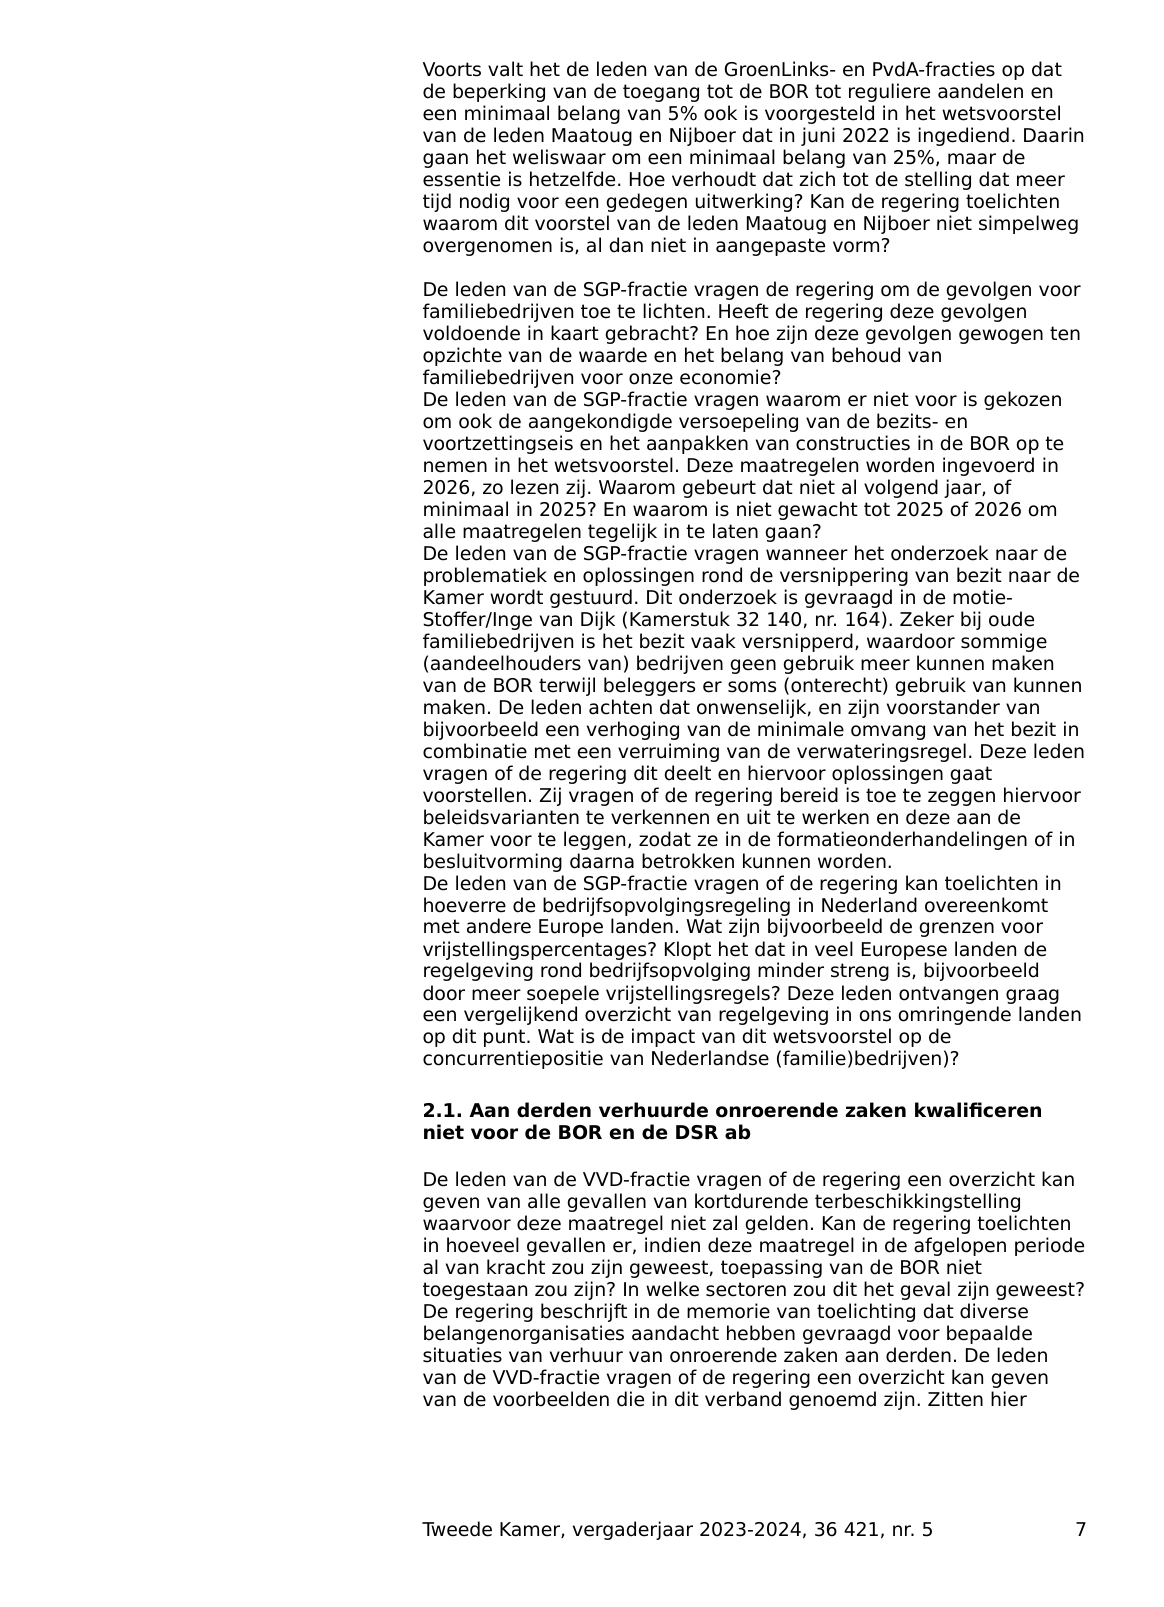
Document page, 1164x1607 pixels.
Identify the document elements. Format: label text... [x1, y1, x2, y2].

text Voorts valt het de leden van de GroenLinks- en PvdA-fracties op dat de beperking van de toegang tot de BOR tot reguliere aandelen en een minimaal belang van 5% ook is voorgesteld in het wetsvoorstel van de leden Maatoug en Nijboer dat in juni 2022 is ingediend. Daarin gaan het weliswaar om een minimaal belang van 25%, maar de essentie is hetzelfde. Hoe verhoudt dat zich tot de stelling dat meer tijd nodig voor een gedegen uitwerking? Kan de regering toelichten waarom dit voorstel van de leden Maatoug en Nijboer niet simpelweg overgenomen is, al dan niet in aangepaste vorm? [422, 59, 1087, 257]
text De leden van de SGP-fractie vragen de regering om de gevolgen voor familiebedrijven toe te lichten. Heeft de regering deze gevolgen voldoende in kaart gebracht? En hoe zijn deze gevolgen gewogen ten opzichte van de waarde en het belang van behoud van familiebedrijven voor onze economie? [422, 279, 1087, 389]
text De regering beschrijft in de memorie van toelichting dat diverse belangenorganisaties aandacht hebben gevraagd voor bepaalde situaties van verhuur van onroerende zaken aan derden. De leden van de VVD-fractie vragen of de regering een overzicht kan geven van de voorbeelden die in dit verband genoemd zijn. Zitten hier [422, 1301, 1087, 1411]
text De leden van de VVD-fractie vragen of de regering een overzicht kan geven van alle gevallen van kortdurende terbeschikkingstelling waarvoor deze maatregel niet zal gelden. Kan de regering toelichten in hoeveel gevallen er, indien deze maatregel in de afgelopen periode al van kracht zou zijn geweest, toepassing van de BOR niet toegestaan zou zijn? In welke sectoren zou dit het geval zijn geweest? [422, 1169, 1087, 1301]
text De leden van de SGP-fractie vragen wanneer het onderzoek naar de problematiek en oplossingen rond de versnippering van bezit naar de Kamer wordt gestuurd. Dit onderzoek is gevraagd in de motie-Stoffer/Inge van Dijk (Kamerstuk 32 140, nr. 164). Zeker bij oude familiebedrijven is het bezit vaak versnipperd, waardoor sommige (aandeelhouders van) bedrijven geen gebruik meer kunnen maken van de BOR terwijl beleggers er soms (onterecht) gebruik van kunnen maken. De leden achten dat onwenselijk, en zijn voorstander van bijvoorbeeld een verhoging van de minimale omvang van het bezit in combinatie met een verruiming van de verwateringsregel. Deze leden vragen of de regering dit deelt en hiervoor oplossingen gaat voorstellen. Zij vragen of de regering bereid is toe te zeggen hiervoor beleidsvarianten te verkennen en uit te werken en deze aan de Kamer voor te leggen, zodat ze in de formatieonderhandelingen of in besluitvorming daarna betrokken kunnen worden. [422, 543, 1087, 872]
subtitle 2.1. Aan derden verhuurde onroerende zaken kwalificeren niet voor de BOR en de DSR ab [422, 1100, 1087, 1144]
text De leden van de SGP-fractie vragen of de regering kan toelichten in hoeverre de bedrijfsopvolgingsregeling in Nederland overeenkomt met andere Europe landen. Wat zijn bijvoorbeeld de grenzen voor vrijstellingspercentages? Klopt het dat in veel Europese landen de regelgeving rond bedrijfsopvolging minder streng is, bijvoorbeeld door meer soepele vrijstellingsregels? Deze leden ontvangen graag een vergelijkend overzicht van regelgeving in ons omringende landen op dit punt. Wat is de impact van dit wetsvoorstel op de concurrentiepositie van Nederlandse (familie)bedrijven)? [422, 872, 1087, 1070]
text De leden van de SGP-fractie vragen waarom er niet voor is gekozen om ook de aangekondigde versoepeling van de bezits- en voortzettingseis en het aanpakken van constructies in de BOR op te nemen in het wetsvoorstel. Deze maatregelen worden ingevoerd in 2026, zo lezen zij. Waarom gebeurt dat niet al volgend jaar, of minimaal in 2025? En waarom is niet gewacht tot 2025 of 2026 om alle maatregelen tegelijk in te laten gaan? [422, 389, 1087, 543]
